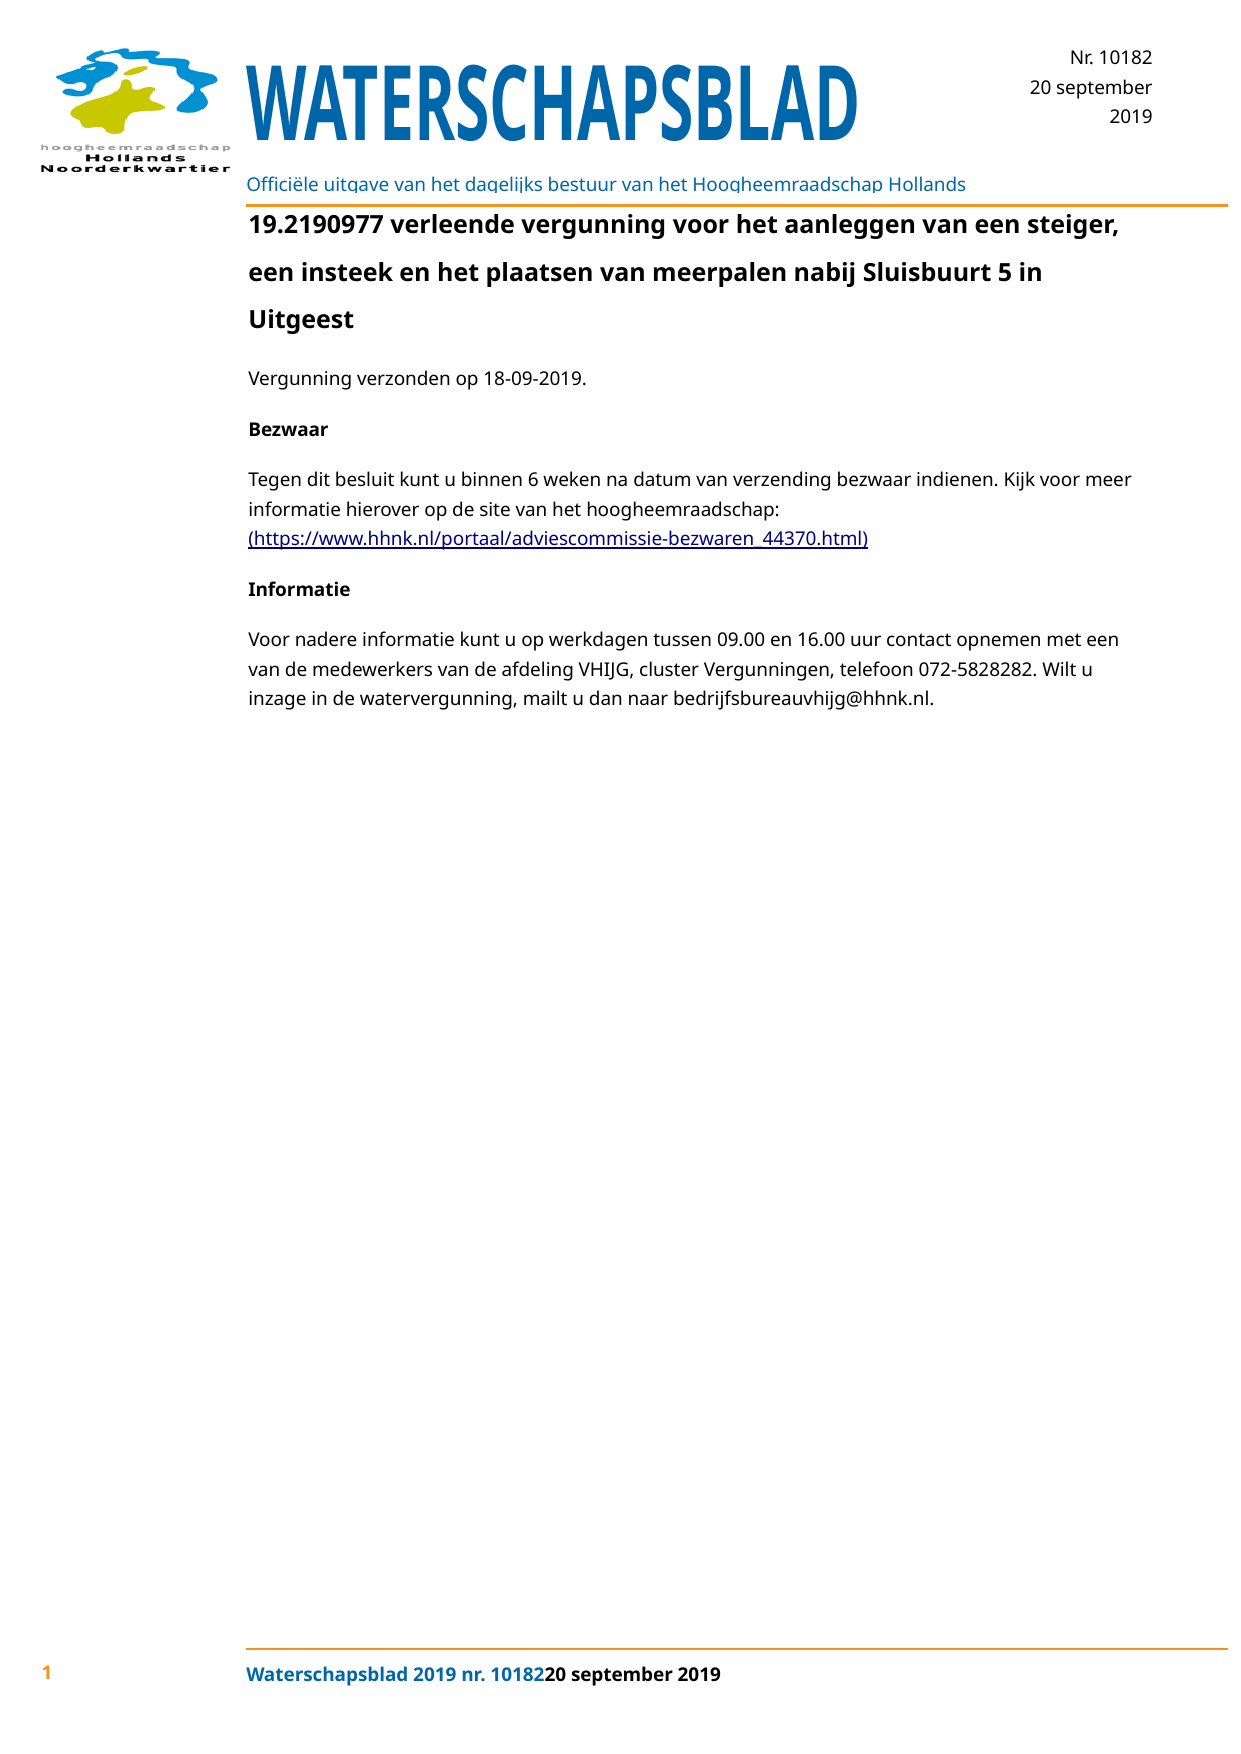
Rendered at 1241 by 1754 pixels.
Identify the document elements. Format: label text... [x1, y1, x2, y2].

text Vergunning verzonden op 18-09-2019. [248, 366, 1152, 391]
text Tegen dit besluit kunt u binnen 6 weken na datum van verzending bezwaar indienen. Kijk voor meer informatie hierover op de site van het hoogheemraadschap: (https://www.hhnk.nl/portaal/adviescommissie-bezwaren_44370.html) [248, 466, 1152, 551]
text Informatie [248, 576, 1152, 602]
picture [41, 47, 231, 172]
text Bezwaar [248, 416, 1152, 442]
text Voor nadere informatie kunt u op werkdagen tussen 09.00 en 16.00 uur contact opnemen met een van de medewerkers van de afdeling VHIJG, cluster Vergunningen, telefoon 072-5828282. Wilt u inzage in de watervergunning, mailt u dan naar bedrijfsbureauvhijg@hhnk.nl. [248, 626, 1152, 711]
text 19.2190977 verleende vergunning voor het aanleggen van een steiger, een insteek en het plaatsen van meerpalen nabij Sluisbuurt 5 in Uitgeest [248, 207, 1152, 336]
